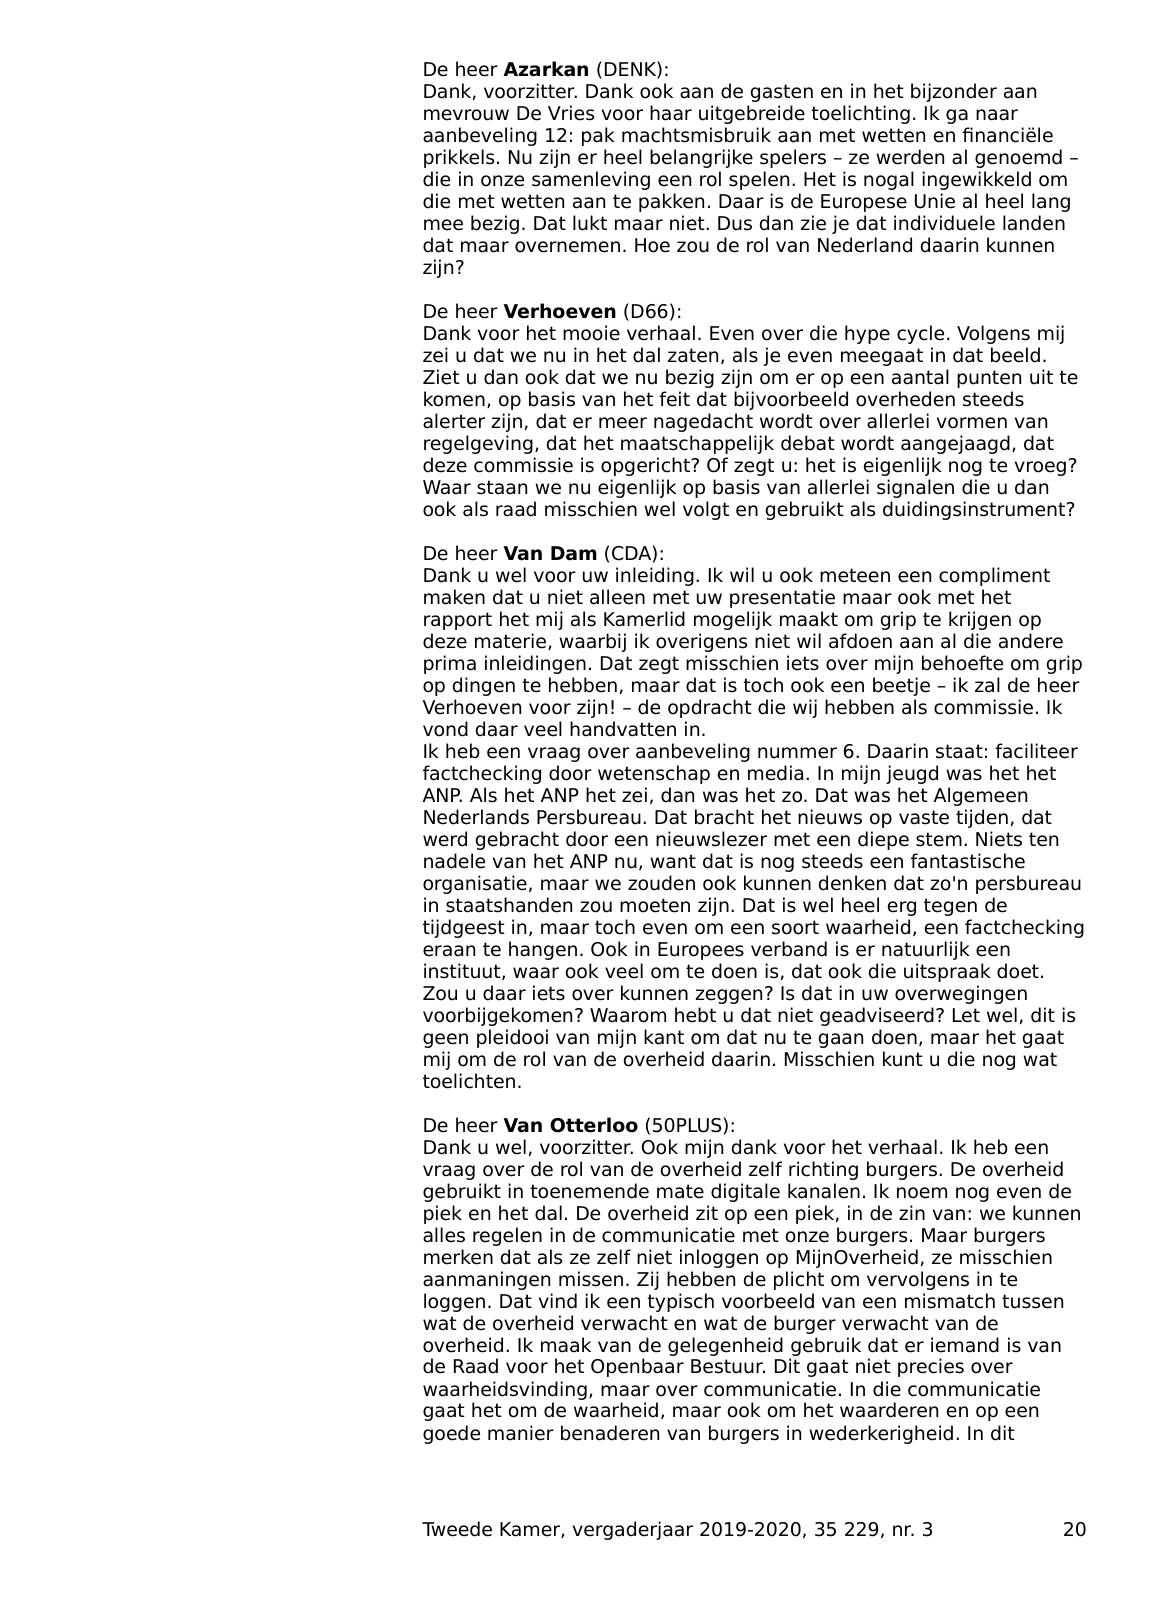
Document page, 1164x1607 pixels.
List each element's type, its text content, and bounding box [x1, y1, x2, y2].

text Dank u wel voor uw inleiding. Ik wil u ook meteen een compliment maken dat u niet alleen met uw presentatie maar ook met het rapport het mij als Kamerlid mogelijk maakt om grip te krijgen op deze materie, waarbij ik overigens niet wil afdoen aan al die andere prima inleidingen. Dat zegt misschien iets over mijn behoefte om grip op dingen te hebben, maar dat is toch ook een beetje – ik zal de heer Verhoeven voor zijn! – de opdracht die wij hebben als commissie. Ik vond daar veel handvatten in. [422, 565, 1087, 741]
text De heer Verhoeven (D66): [422, 301, 1087, 323]
text De heer Van Otterloo (50PLUS): [422, 1115, 1087, 1137]
text De heer Van Dam (CDA): [422, 543, 1087, 565]
text Dank voor het mooie verhaal. Even over die hype cycle. Volgens mij zei u dat we nu in het dal zaten, als je even meegaat in dat beeld. Ziet u dan ook dat we nu bezig zijn om er op een aantal punten uit te komen, op basis van het feit dat bijvoorbeeld overheden steeds alerter zijn, dat er meer nagedacht wordt over allerlei vormen van regelgeving, dat het maatschappelijk debat wordt aangejaagd, dat deze commissie is opgericht? Of zegt u: het is eigenlijk nog te vroeg? Waar staan we nu eigenlijk op basis van allerlei signalen die u dan ook als raad misschien wel volgt en gebruikt als duidingsinstrument? [422, 323, 1087, 521]
text Dank u wel, voorzitter. Ook mijn dank voor het verhaal. Ik heb een vraag over de rol van de overheid zelf richting burgers. De overheid gebruikt in toenemende mate digitale kanalen. Ik noem nog even de piek en het dal. De overheid zit op een piek, in de zin van: we kunnen alles regelen in de communicatie met onze burgers. Maar burgers merken dat als ze zelf niet inloggen op MijnOverheid, ze misschien aanmaningen missen. Zij hebben de plicht om vervolgens in te loggen. Dat vind ik een typisch voorbeeld van een mismatch tussen wat de overheid verwacht en wat de burger verwacht van de overheid. Ik maak van de gelegenheid gebruik dat er iemand is van de Raad voor het Openbaar Bestuur. Dit gaat niet precies over waarheidsvinding, maar over communicatie. In die communicatie gaat het om de waarheid, maar ook om het waarderen en op een goede manier benaderen van burgers in wederkerigheid. In dit [422, 1137, 1087, 1444]
text De heer Azarkan (DENK): [422, 59, 1087, 81]
text Ik heb een vraag over aanbeveling nummer 6. Daarin staat: faciliteer factchecking door wetenschap en media. In mijn jeugd was het het ANP. Als het ANP het zei, dan was het zo. Dat was het Algemeen Nederlands Persbureau. Dat bracht het nieuws op vaste tijden, dat werd gebracht door een nieuwslezer met een diepe stem. Niets ten nadele van het ANP nu, want dat is nog steeds een fantastische organisatie, maar we zouden ook kunnen denken dat zo'n persbureau in staatshanden zou moeten zijn. Dat is wel heel erg tegen de tijdgeest in, maar toch even om een soort waarheid, een factchecking eraan te hangen. Ook in Europees verband is er natuurlijk een instituut, waar ook veel om te doen is, dat ook die uitspraak doet. Zou u daar iets over kunnen zeggen? Is dat in uw overwegingen voorbijgekomen? Waarom hebt u dat niet geadviseerd? Let wel, dit is geen pleidooi van mijn kant om dat nu te gaan doen, maar het gaat mij om de rol van de overheid daarin. Misschien kunt u die nog wat toelichten. [422, 741, 1087, 1092]
text Dank, voorzitter. Dank ook aan de gasten en in het bijzonder aan mevrouw De Vries voor haar uitgebreide toelichting. Ik ga naar aanbeveling 12: pak machtsmisbruik aan met wetten en financiële prikkels. Nu zijn er heel belangrijke spelers – ze werden al genoemd – die in onze samenleving een rol spelen. Het is nogal ingewikkeld om die met wetten aan te pakken. Daar is de Europese Unie al heel lang mee bezig. Dat lukt maar niet. Dus dan zie je dat individuele landen dat maar overnemen. Hoe zou de rol van Nederland daarin kunnen zijn? [422, 81, 1087, 279]
